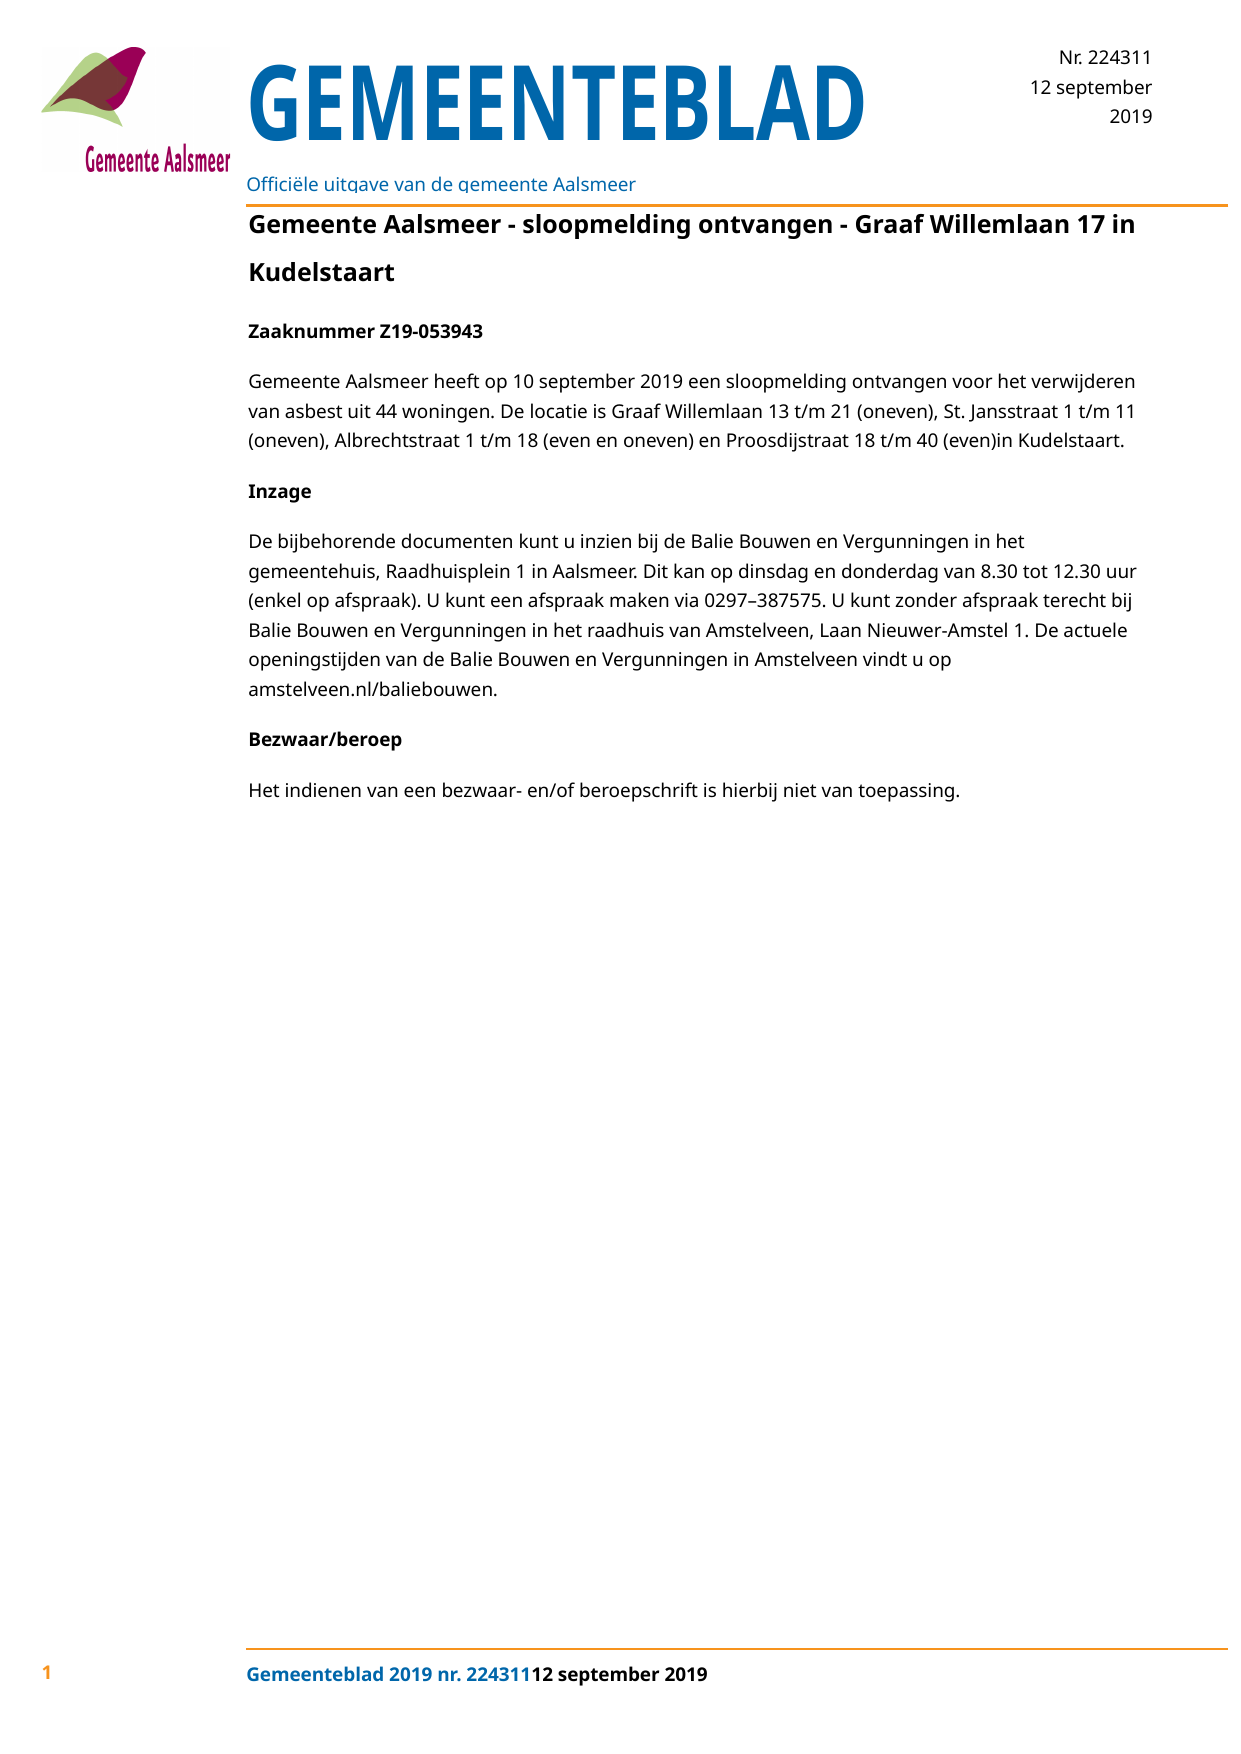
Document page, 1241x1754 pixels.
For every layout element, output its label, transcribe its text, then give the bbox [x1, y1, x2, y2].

text Gemeente Aalsmeer - sloopmelding ontvangen - Graaf Willemlaan 17 in Kudelstaart [248, 207, 1152, 288]
text De bijbehorende documenten kunt u inzien bij de Balie Bouwen en Vergunningen in het gemeentehuis, Raadhuisplein 1 in Aalsmeer. Dit kan op dinsdag en donderdag van 8.30 tot 12.30 uur (enkel op afspraak). U kunt een afspraak maken via 0297–387575. U kunt zonder afspraak terecht bij Balie Bouwen en Vergunningen in het raadhuis van Amstelveen, Laan Nieuwer-Amstel 1. De actuele openingstijden van de Balie Bouwen en Vergunningen in Amstelveen vindt u op amstelveen.nl/baliebouwen. [248, 528, 1152, 702]
text Het indienen van een bezwaar- en/of beroepschrift is hierbij niet van toepassing. [248, 777, 1152, 803]
text Bezwaar/beroep [248, 727, 1152, 752]
text Zaaknummer Z19-053943 [248, 318, 1152, 344]
text Inzage [248, 478, 1152, 504]
picture [41, 47, 231, 172]
text Gemeente Aalsmeer heeft op 10 september 2019 een sloopmelding ontvangen voor het verwijderen van asbest uit 44 woningen. De locatie is Graaf Willemlaan 13 t/m 21 (oneven), St. Jansstraat 1 t/m 11 (oneven), Albrechtstraat 1 t/m 18 (even en oneven) en Proosdijstraat 18 t/m 40 (even)in Kudelstaart. [248, 368, 1152, 453]
